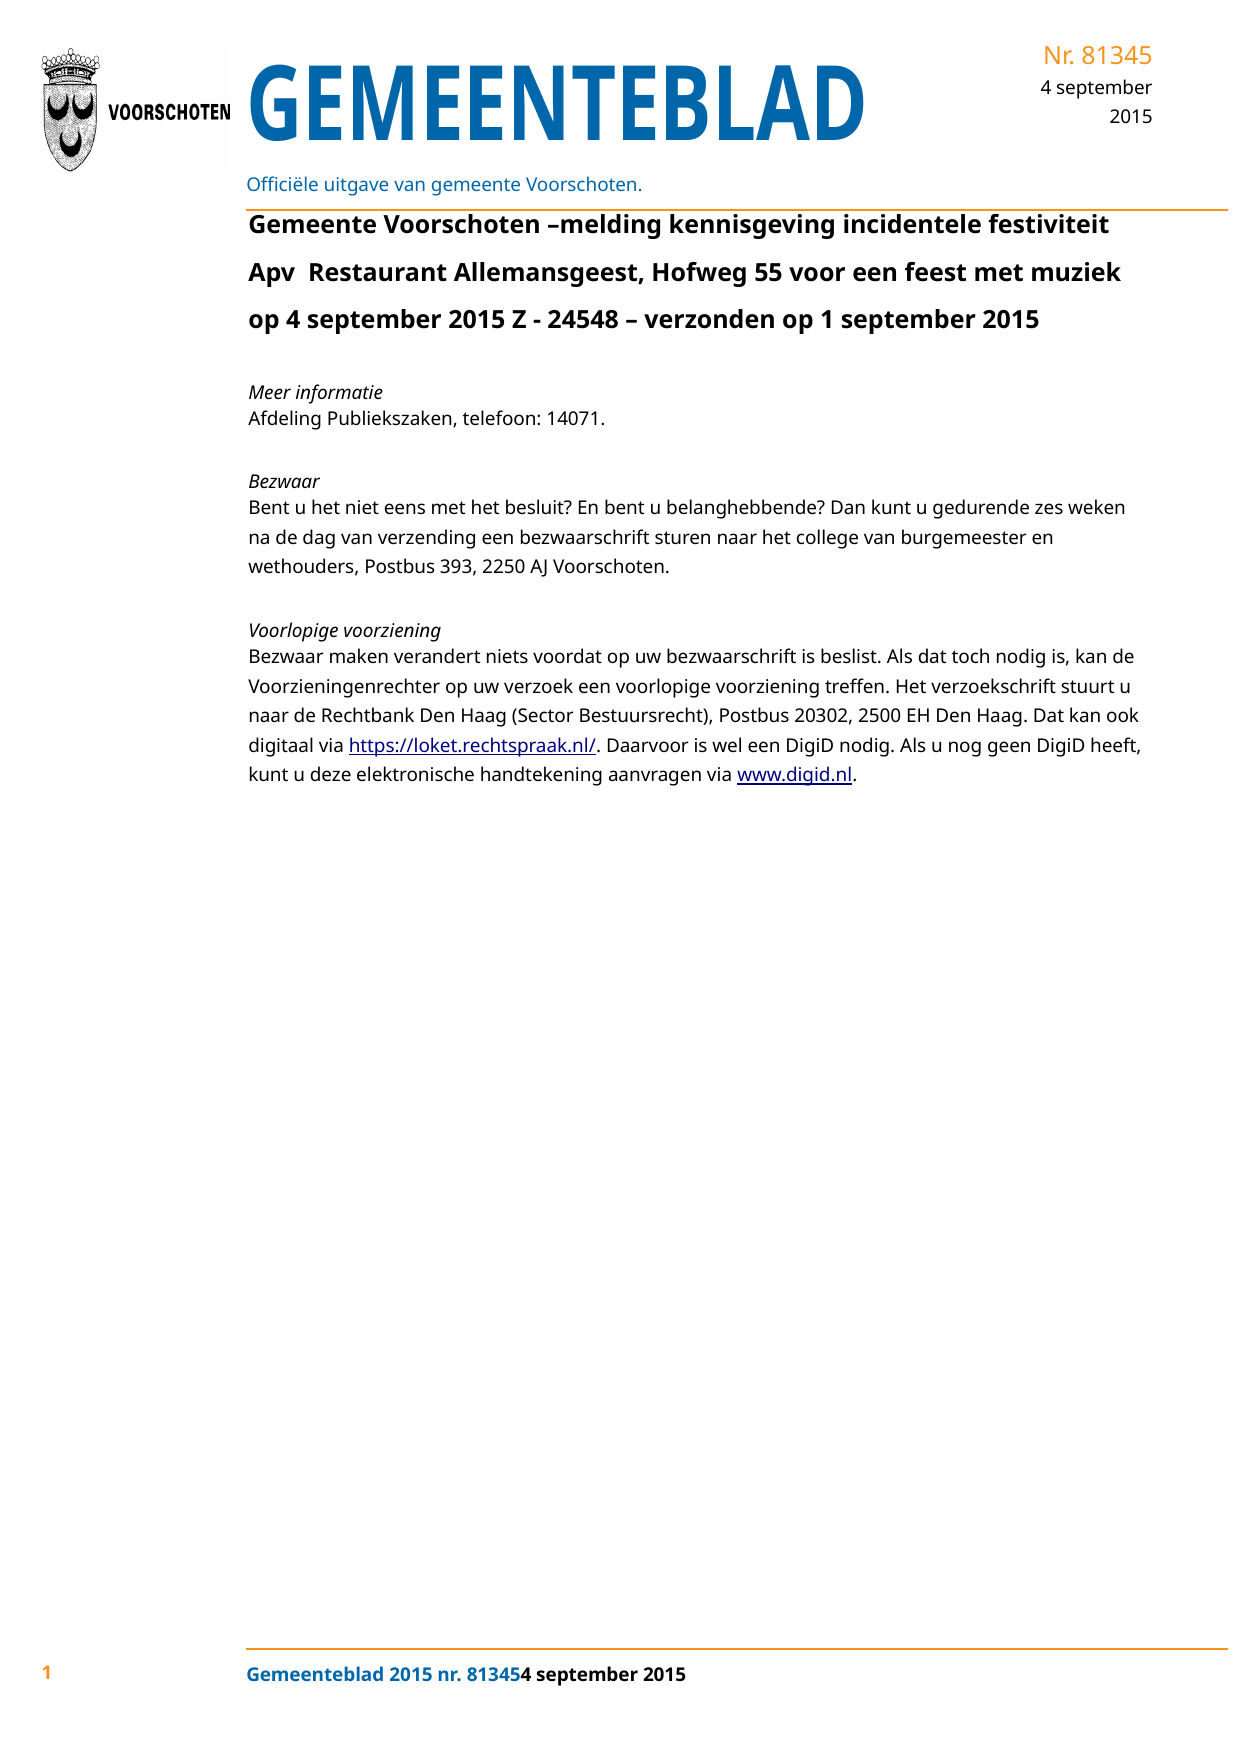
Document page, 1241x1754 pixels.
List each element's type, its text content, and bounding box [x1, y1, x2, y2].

text Bezwaar maken verandert niets voordat op uw bezwaarschrift is beslist. Als dat toch nodig is, kan de Voorzieningenrechter op uw verzoek een voorlopige voorziening treffen. Het verzoekschrift stuurt u naar de Rechtbank Den Haag (Sector Bestuursrecht), Postbus 20302, 2500 EH Den Haag. Dat kan ook digitaal via https://loket.rechtspraak.nl/. Daarvoor is wel een DigiD nodig. Als u nog geen DigiD heeft, kunt u deze elektronische handtekening aanvragen via www.digid.nl. [248, 643, 1152, 787]
text Afdeling Publiekszaken, telefoon: 14071. [248, 405, 1152, 431]
text Meer informatie [248, 379, 1152, 405]
text Bent u het niet eens met het besluit? En bent u belanghebbende? Dan kunt u gedurende zes weken na de dag van verzending een bezwaarschrift sturen naar het college van burgemeester en wethouders, Postbus 393, 2250 AJ Voorschoten. [248, 494, 1152, 579]
text Voorlopige voorziening [248, 618, 1152, 643]
picture [41, 47, 231, 172]
text Gemeente Voorschoten –melding kennisgeving incidentele festiviteit Apv Restaurant Allemansgeest, Hofweg 55 voor een feest met muziek op 4 september 2015 Z - 24548 – verzonden op 1 september 2015 [248, 211, 1152, 336]
text Bezwaar [248, 469, 1152, 494]
